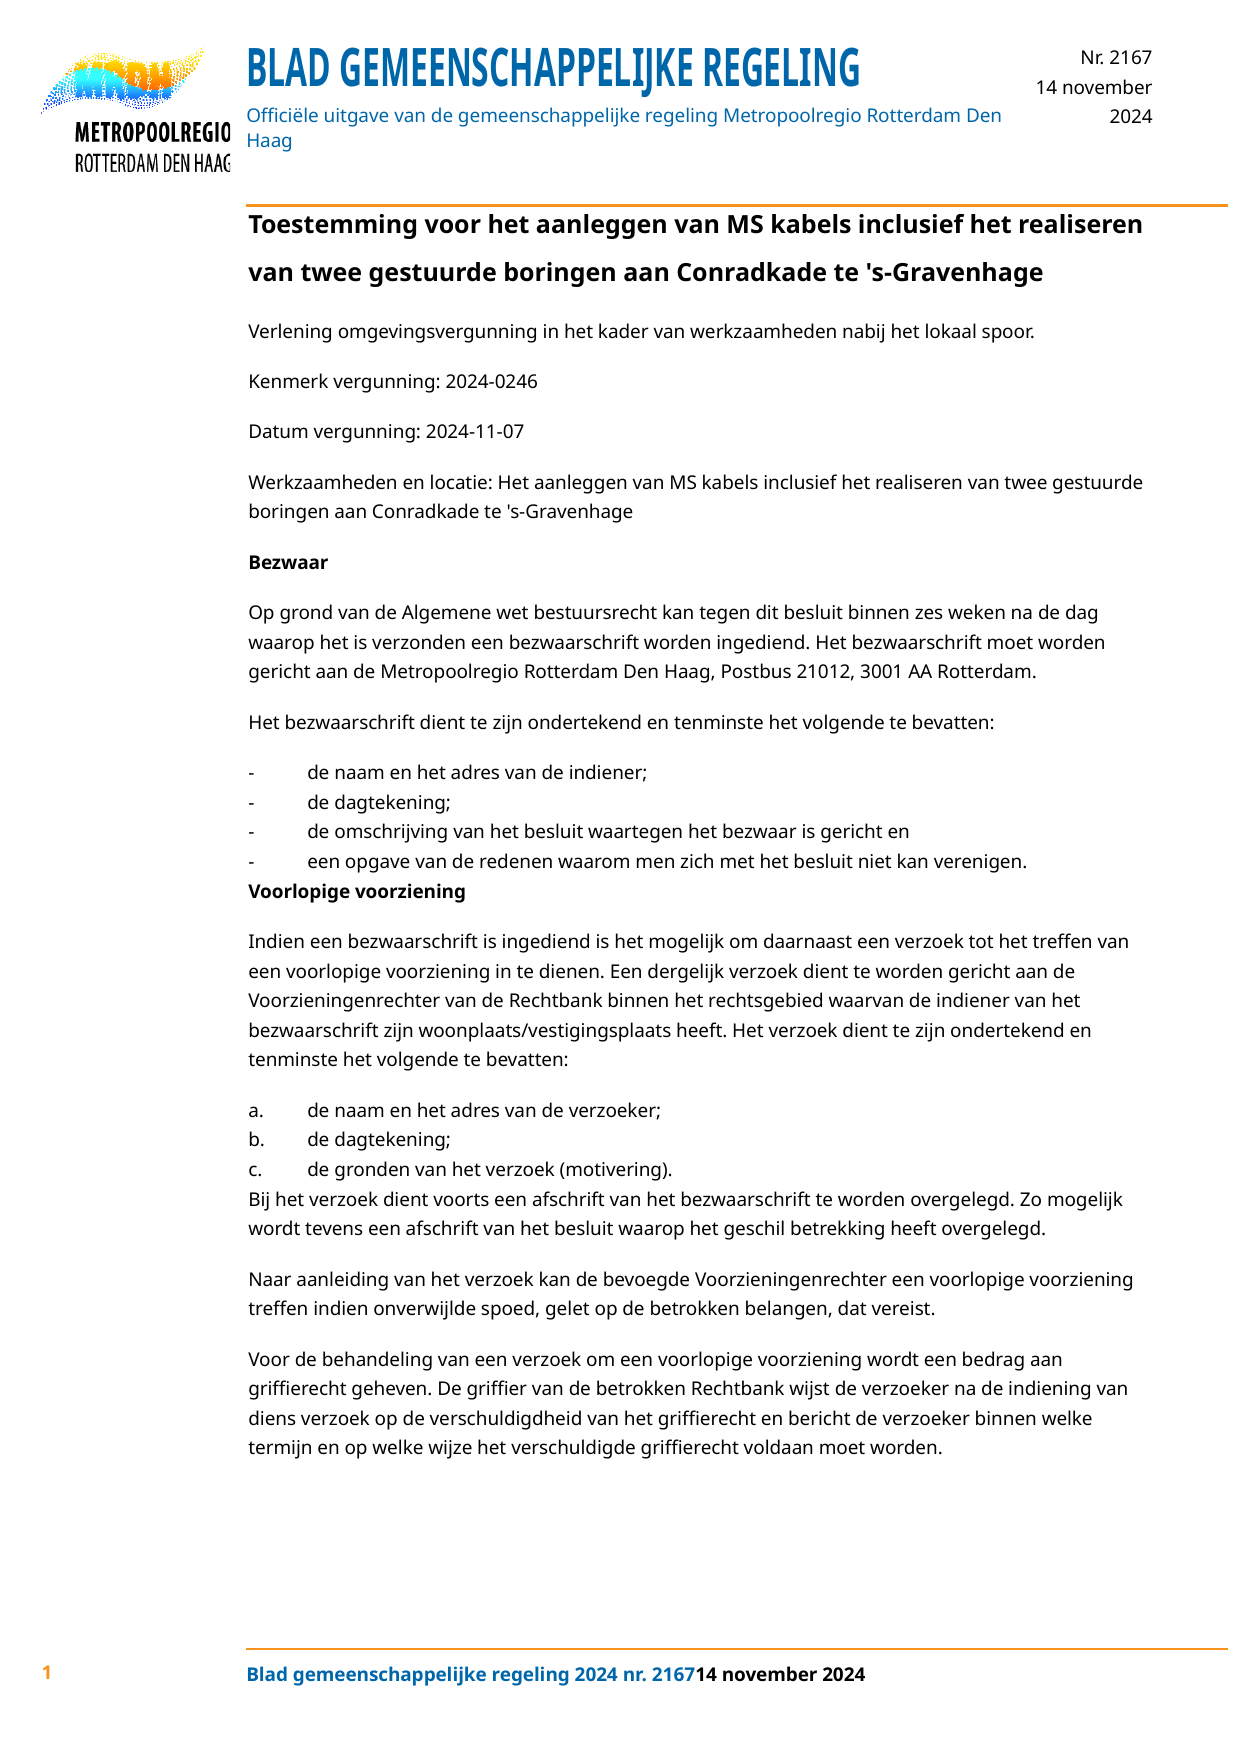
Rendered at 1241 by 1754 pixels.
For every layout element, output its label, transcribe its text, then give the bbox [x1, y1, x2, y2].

text Het bezwaarschrift dient te zijn ondertekend en tenminste het volgende te bevatten: [248, 709, 1152, 735]
text Naar aanleiding van het verzoek kan de bevoegde Voorzieningenrechter een voorlopige voorziening treffen indien onverwijlde spoed, gelet op de betrokken belangen, dat vereist. [248, 1266, 1152, 1321]
text Kenmerk vergunning: 2024-0246 [248, 368, 1152, 394]
text Bezwaar [248, 549, 1152, 575]
text Indien een bezwaarschrift is ingediend is het mogelijk om daarnaast een verzoek tot het treffen van een voorlopige voorziening in te dienen. Een dergelijk verzoek dient te worden gericht aan de Voorzieningenrechter van de Rechtbank binnen het rechtsgebied waarvan de indiener van het bezwaarschrift zijn woonplaats/vestigingsplaats heeft. Het verzoek dient te zijn ondertekend en tenminste het volgende te bevatten: [248, 928, 1152, 1072]
text Voorlopige voorziening [248, 878, 1152, 904]
text Werkzaamheden en locatie: Het aanleggen van MS kabels inclusief het realiseren van twee gestuurde boringen aan Conradkade te 's-Gravenhage [248, 469, 1152, 524]
text Datum vergunning: 2024-11-07 [248, 419, 1152, 444]
text Verlening omgevingsvergunning in het kader van werkzaamheden nabij het lokaal spoor. [248, 318, 1152, 344]
list de naam en het adres van de indiener; [248, 759, 1152, 785]
text Toestemming voor het aanleggen van MS kabels inclusief het realiseren van twee gestuurde boringen aan Conradkade te 's-Gravenhage [248, 207, 1152, 288]
list de dagtekening; [248, 789, 1152, 815]
text Voor de behandeling van een verzoek om een voorlopige voorziening wordt een bedrag aan griffierecht geheven. De griffier van de betrokken Rechtbank wijst de verzoeker na de indiening van diens verzoek op de verschuldigdheid van het griffierecht en bericht de verzoeker binnen welke termijn en op welke wijze het verschuldigde griffierecht voldaan moet worden. [248, 1346, 1152, 1460]
text Op grond van de Algemene wet bestuursrecht kan tegen dit besluit binnen zes weken na de dag waarop het is verzonden een bezwaarschrift worden ingediend. Het bezwaarschrift moet worden gericht aan de Metropoolregio Rotterdam Den Haag, Postbus 21012, 3001 AA Rotterdam. [248, 599, 1152, 684]
list de gronden van het verzoek (motivering). [248, 1156, 1152, 1182]
list een opgave van de redenen waarom men zich met het besluit niet kan verenigen. [248, 848, 1152, 874]
text Bij het verzoek dient voorts een afschrift van het bezwaarschrift te worden overgelegd. Zo mogelijk wordt tevens een afschrift van het besluit waarop het geschil betrekking heeft overgelegd. [248, 1186, 1152, 1241]
picture [41, 47, 231, 172]
list de naam en het adres van de verzoeker; [248, 1097, 1152, 1123]
list de dagtekening; [248, 1127, 1152, 1152]
list de omschrijving van het besluit waartegen het bezwaar is gericht en [248, 819, 1152, 844]
